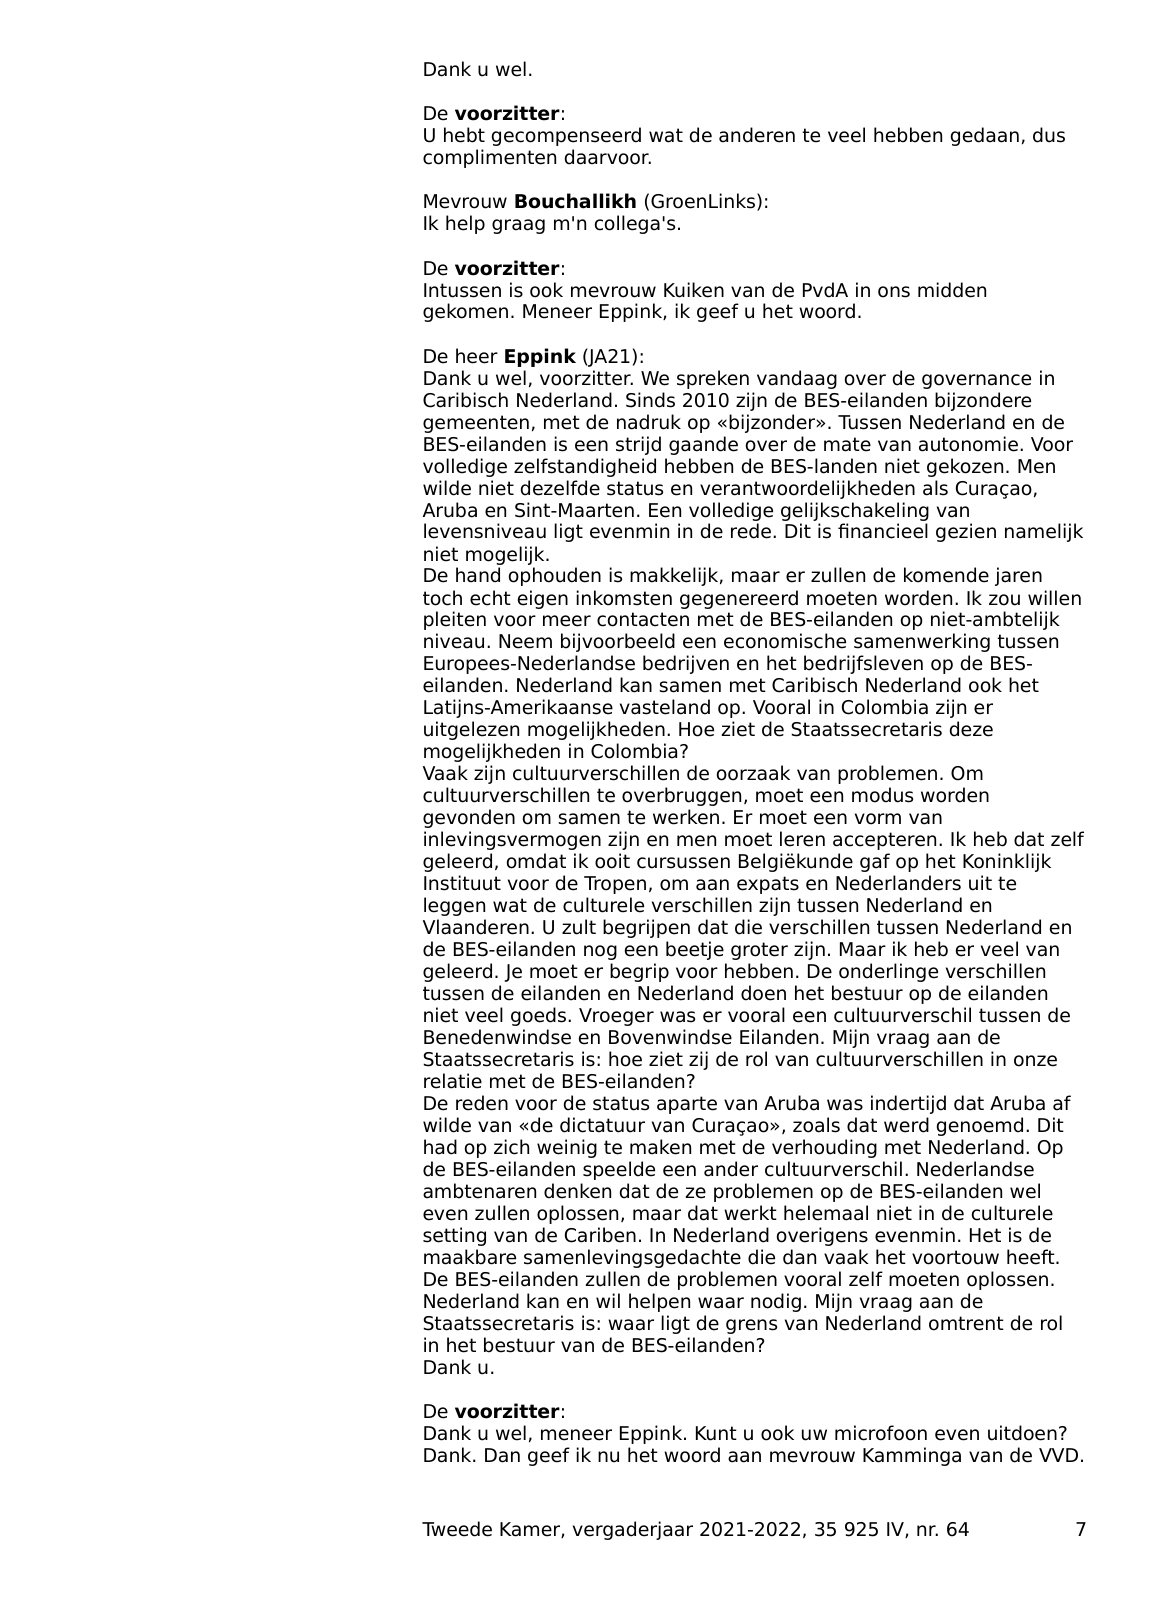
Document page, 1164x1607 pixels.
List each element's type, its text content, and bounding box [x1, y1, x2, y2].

text De hand ophouden is makkelijk, maar er zullen de komende jaren toch echt eigen inkomsten gegenereerd moeten worden. Ik zou willen pleiten voor meer contacten met de BES-eilanden op niet-ambtelijk niveau. Neem bijvoorbeeld een economische samenwerking tussen Europees-Nederlandse bedrijven en het bedrijfsleven op de BES-eilanden. Nederland kan samen met Caribisch Nederland ook het Latijns-Amerikaanse vasteland op. Vooral in Colombia zijn er uitgelezen mogelijkheden. Hoe ziet de Staatssecretaris deze mogelijkheden in Colombia? [422, 565, 1087, 763]
text De heer Eppink (JA21): [422, 346, 1087, 368]
text Ik help graag m'n collega's. [422, 213, 1087, 235]
text Mevrouw Bouchallikh (GroenLinks): [422, 191, 1087, 213]
text Dank u wel, meneer Eppink. Kunt u ook uw microfoon even uitdoen? Dank. Dan geef ik nu het woord aan mevrouw Kamminga van de VVD. [422, 1423, 1087, 1467]
text Dank u. [422, 1357, 1087, 1379]
text De voorzitter: [422, 103, 1087, 125]
text Vaak zijn cultuurverschillen de oorzaak van problemen. Om cultuurverschillen te overbruggen, moet een modus worden gevonden om samen te werken. Er moet een vorm van inlevingsvermogen zijn en men moet leren accepteren. Ik heb dat zelf geleerd, omdat ik ooit cursussen Belgiëkunde gaf op het Koninklijk Instituut voor de Tropen, om aan expats en Nederlanders uit te leggen wat de culturele verschillen zijn tussen Nederland en Vlaanderen. U zult begrijpen dat die verschillen tussen Nederland en de BES-eilanden nog een beetje groter zijn. Maar ik heb er veel van geleerd. Je moet er begrip voor hebben. De onderlinge verschillen tussen de eilanden en Nederland doen het bestuur op de eilanden niet veel goeds. Vroeger was er vooral een cultuurverschil tussen de Benedenwindse en Bovenwindse Eilanden. Mijn vraag aan de Staatssecretaris is: hoe ziet zij de rol van cultuurverschillen in onze relatie met de BES-eilanden? [422, 763, 1087, 1093]
text U hebt gecompenseerd wat de anderen te veel hebben gedaan, dus complimenten daarvoor. [422, 125, 1087, 169]
text Intussen is ook mevrouw Kuiken van de PvdA in ons midden gekomen. Meneer Eppink, ik geef u het woord. [422, 279, 1087, 323]
text De voorzitter: [422, 257, 1087, 279]
text De voorzitter: [422, 1401, 1087, 1423]
text De reden voor de status aparte van Aruba was indertijd dat Aruba af wilde van «de dictatuur van Curaçao», zoals dat werd genoemd. Dit had op zich weinig te maken met de verhouding met Nederland. Op de BES-eilanden speelde een ander cultuurverschil. Nederlandse ambtenaren denken dat de ze problemen op de BES-eilanden wel even zullen oplossen, maar dat werkt helemaal niet in de culturele setting van de Cariben. In Nederland overigens evenmin. Het is de maakbare samenlevingsgedachte die dan vaak het voortouw heeft. De BES-eilanden zullen de problemen vooral zelf moeten oplossen. Nederland kan en wil helpen waar nodig. Mijn vraag aan de Staatssecretaris is: waar ligt de grens van Nederland omtrent de rol in het bestuur van de BES-eilanden? [422, 1093, 1087, 1357]
text Dank u wel. [422, 59, 1087, 81]
text Dank u wel, voorzitter. We spreken vandaag over de governance in Caribisch Nederland. Sinds 2010 zijn de BES-eilanden bijzondere gemeenten, met de nadruk op «bijzonder». Tussen Nederland en de BES-eilanden is een strijd gaande over de mate van autonomie. Voor volledige zelfstandigheid hebben de BES-landen niet gekozen. Men wilde niet dezelfde status en verantwoordelijkheden als Curaçao, Aruba en Sint-Maarten. Een volledige gelijkschakeling van levensniveau ligt evenmin in de rede. Dit is financieel gezien namelijk niet mogelijk. [422, 368, 1087, 565]
